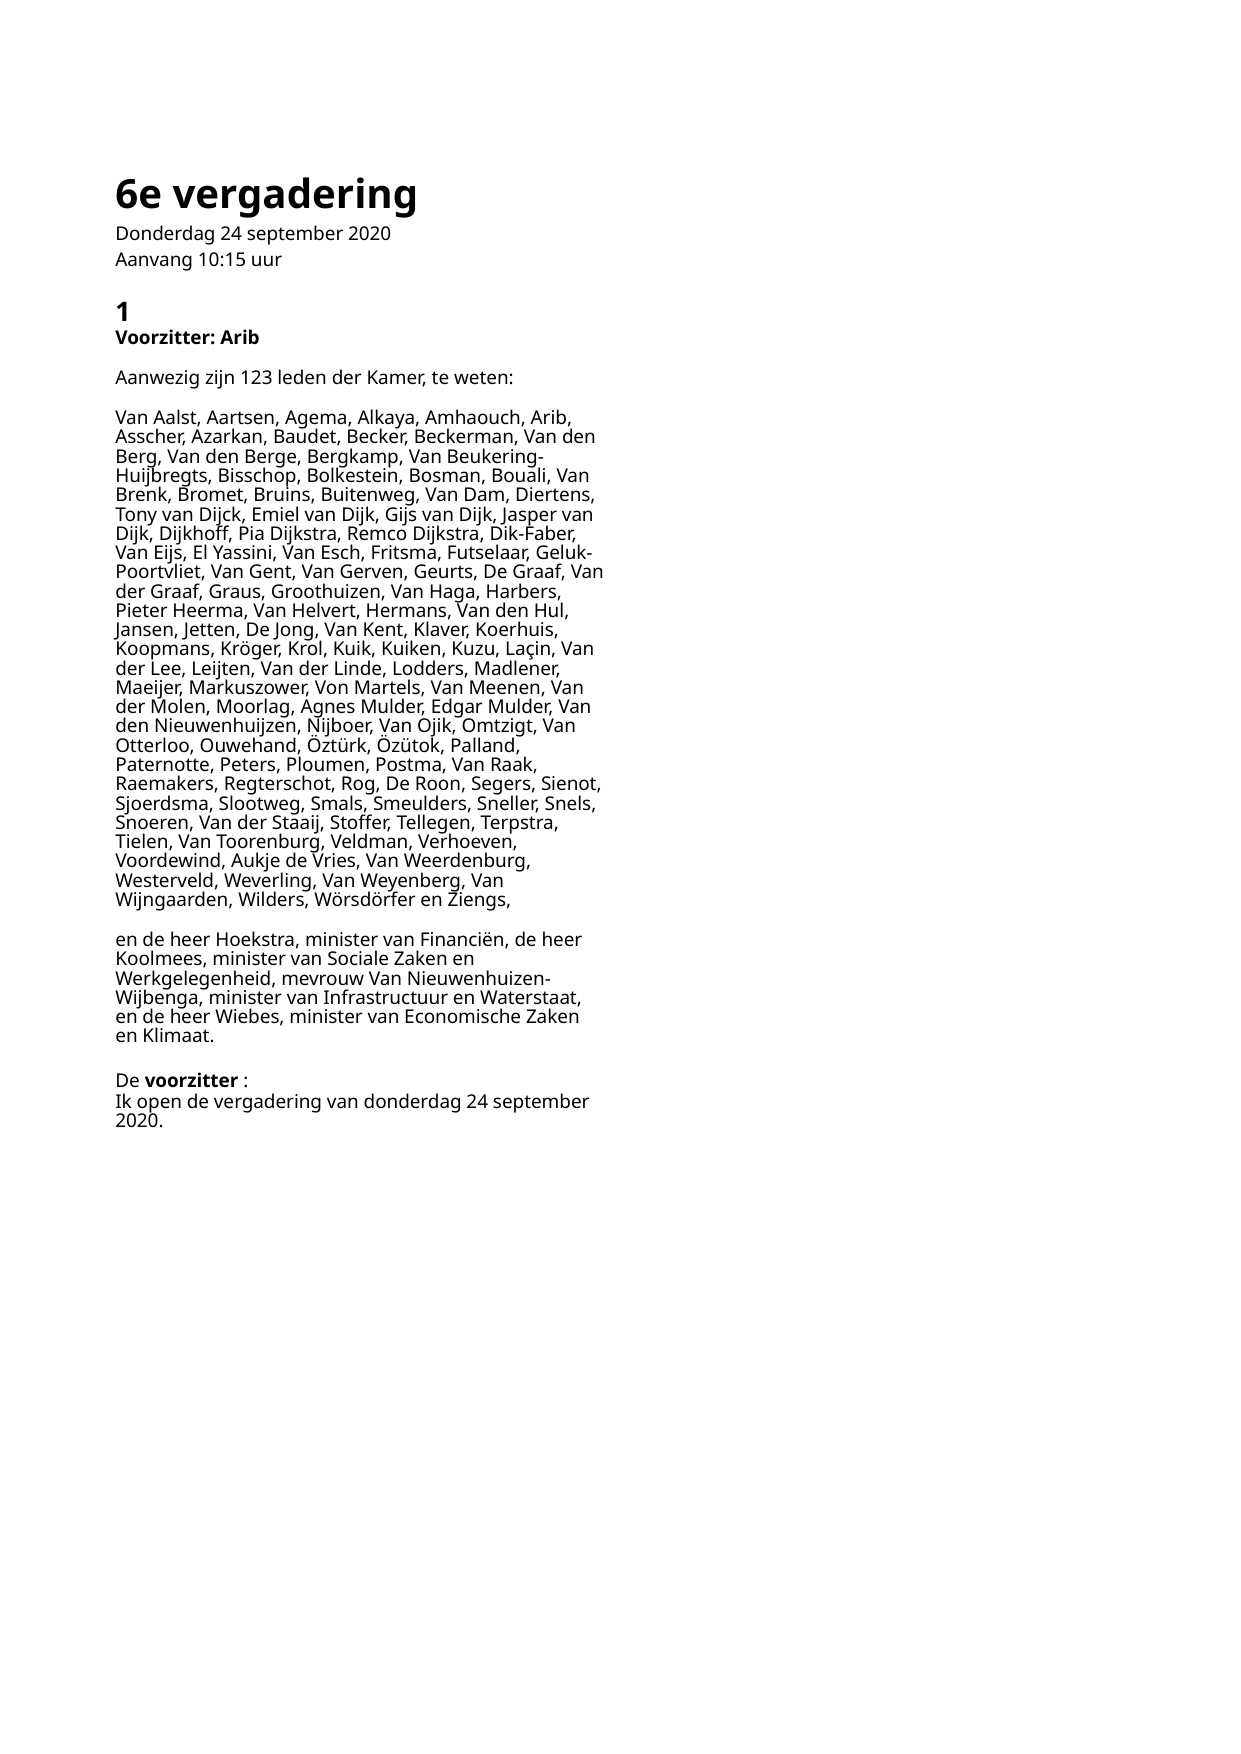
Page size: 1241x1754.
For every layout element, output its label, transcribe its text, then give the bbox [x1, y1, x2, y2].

text Donderdag 24 september 2020 [115, 220, 605, 246]
text Ik open de vergadering van donderdag 24 september 2020. [115, 1093, 605, 1132]
text Aanwezig zijn 123 leden der Kamer, te weten: [115, 369, 605, 388]
text Van Aalst, Aartsen, Agema, Alkaya, Amhaouch, Arib, Asscher, Azarkan, Baudet, Becker, Beckerman, Van den Berg, Van den Berge, Bergkamp, Van Beukering-Huijbregts, Bisschop, Bolkestein, Bosman, Bouali, Van Brenk, Bromet, Bruins, Buitenweg, Van Dam, Diertens, Tony van Dijck, Emiel van Dijk, Gijs van Dijk, Jasper van Dijk, Dijkhoff, Pia Dijkstra, Remco Dijkstra, Dik-Faber, Van Eijs, El Yassini, Van Esch, Fritsma, Futselaar, Geluk-Poortvliet, Van Gent, Van Gerven, Geurts, De Graaf, Van der Graaf, Graus, Groothuizen, Van Haga, Harbers, Pieter Heerma, Van Helvert, Hermans, Van den Hul, Jansen, Jetten, De Jong, Van Kent, Klaver, Koerhuis, Koopmans, Kröger, Krol, Kuik, Kuiken, Kuzu, Laçin, Van der Lee, Leijten, Van der Linde, Lodders, Madlener, Maeijer, Markuszower, Von Martels, Van Meenen, Van der Molen, Moorlag, Agnes Mulder, Edgar Mulder, Van den Nieuwenhuijzen, Nijboer, Van Ojik, Omtzigt, Van Otterloo, Ouwehand, Öztürk, Özütok, Palland, Paternotte, Peters, Ploumen, Postma, Van Raak, Raemakers, Regterschot, Rog, De Roon, Segers, Sienot, Sjoerdsma, Slootweg, Smals, Smeulders, Sneller, Snels, Snoeren, Van der Staaij, Stoffer, Tellegen, Terpstra, Tielen, Van Toorenburg, Veldman, Verhoeven, Voordewind, Aukje de Vries, Van Weerdenburg, Westerveld, Weverling, Van Weyenberg, Van Wijngaarden, Wilders, Wörsdörfer en Ziengs, [115, 409, 605, 910]
text De voorzitter : [115, 1067, 605, 1093]
text Aanvang 10:15 uur [115, 246, 605, 272]
text 6e vergadering [115, 165, 605, 220]
text Voorzitter: Arib [115, 329, 605, 348]
text en de heer Hoekstra, minister van Financiën, de heer Koolmees, minister van Sociale Zaken en Werkgelegenheid, mevrouw Van Nieuwenhuizen-Wijbenga, minister van Infrastructuur en Waterstaat, en de heer Wiebes, minister van Economische Zaken en Klimaat. [115, 931, 605, 1047]
text 1 [115, 292, 605, 329]
